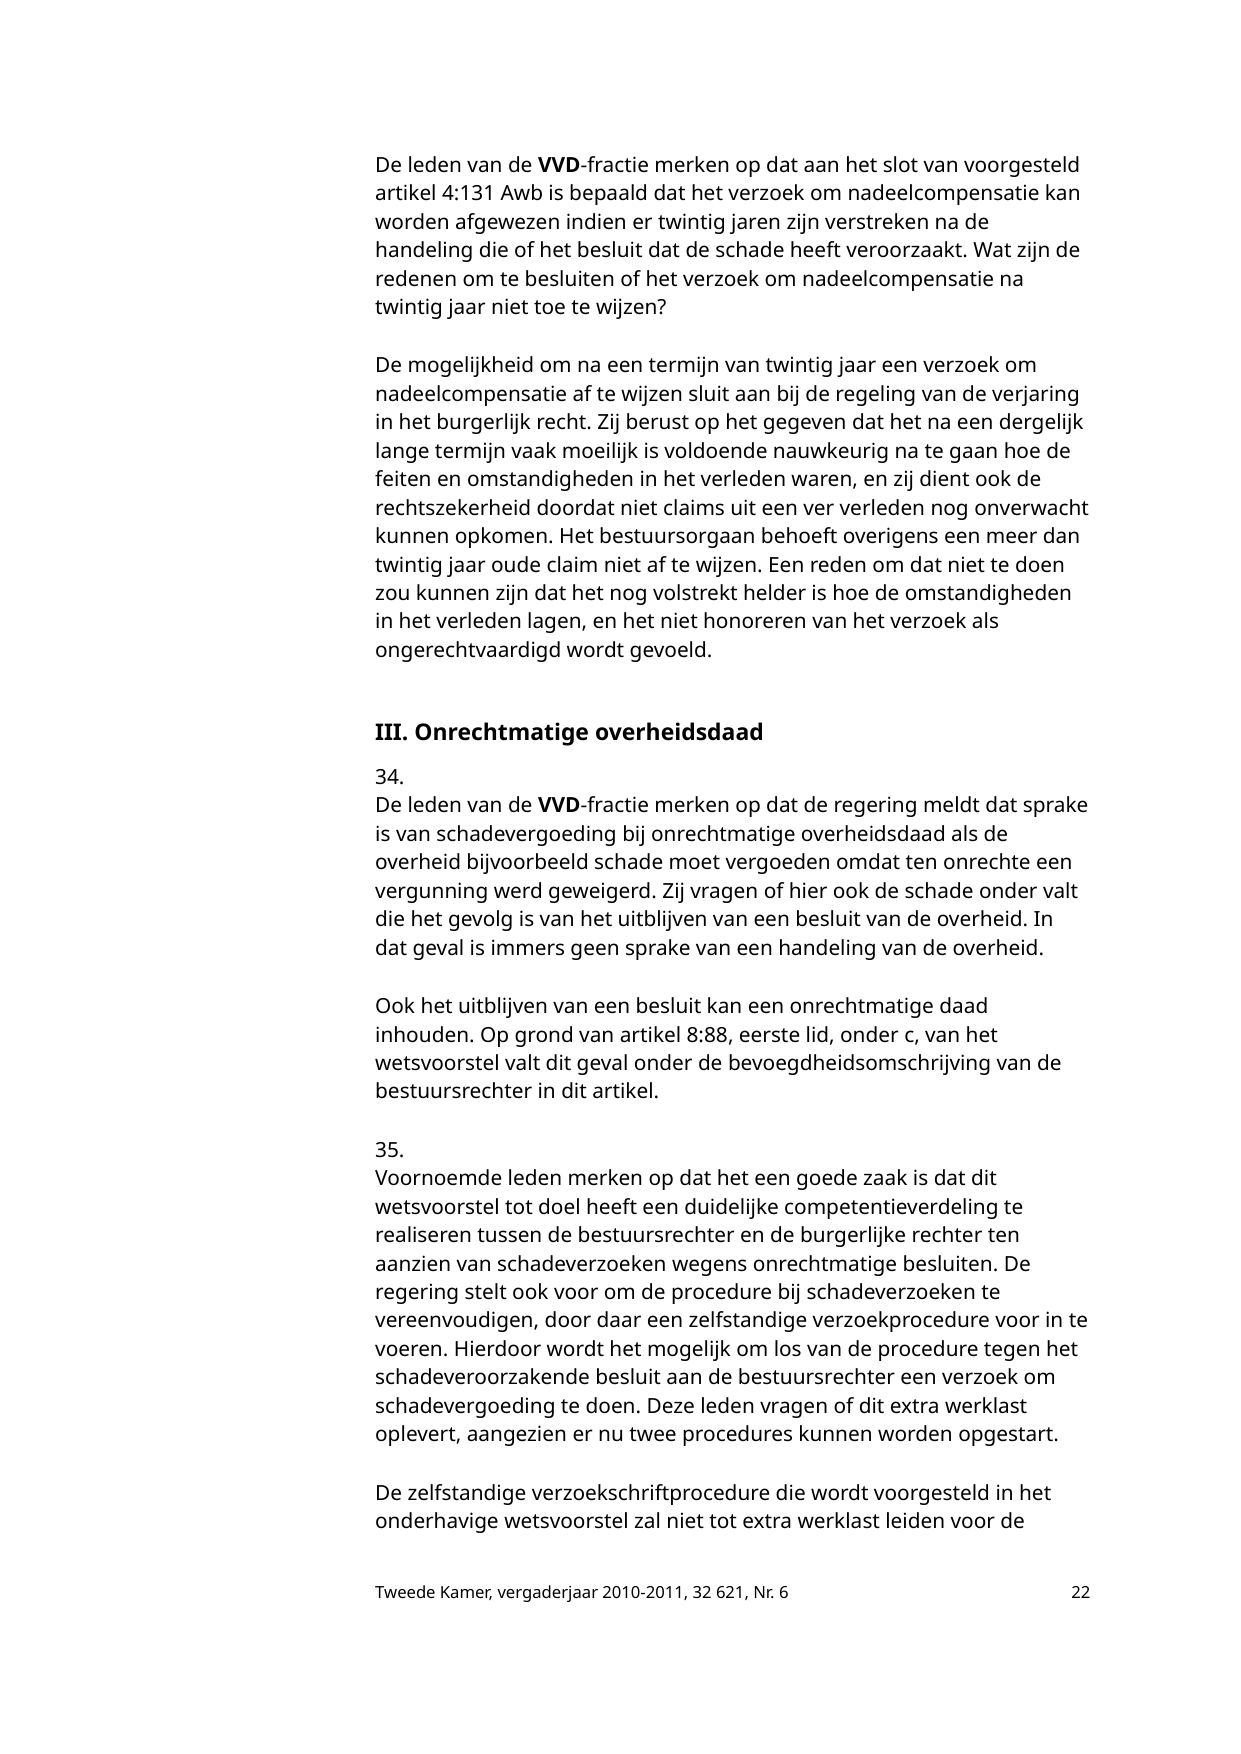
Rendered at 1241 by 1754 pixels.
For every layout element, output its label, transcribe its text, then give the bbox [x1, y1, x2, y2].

text De zelfstandige verzoekschriftprocedure die wordt voorgesteld in het onderhavige wetsvoorstel zal niet tot extra werklast leiden voor de [375, 1478, 1090, 1535]
subtitle III. Onrechtmatige overheidsdaad [375, 716, 1090, 747]
text Voornoemde leden merken op dat het een goede zaak is dat dit wetsvoorstel tot doel heeft een duidelijke competentieverdeling te realiseren tussen de bestuursrechter en de burgerlijke rechter ten aanzien van schadeverzoeken wegens onrechtmatige besluiten. De regering stelt ook voor om de procedure bij schadeverzoeken te vereenvoudigen, door daar een zelfstandige verzoekprocedure voor in te voeren. Hierdoor wordt het mogelijk om los van de procedure tegen het schadeveroorzakende besluit aan de bestuursrechter een verzoek om schadevergoeding te doen. Deze leden vragen of dit extra werklast oplevert, aangezien er nu twee procedures kunnen worden opgestart. [375, 1163, 1090, 1448]
text 35. [375, 1135, 1090, 1163]
text Ook het uitblijven van een besluit kan een onrechtmatige daad inhouden. Op grond van artikel 8:88, eerste lid, onder c, van het wetsvoorstel valt dit geval onder de bevoegdheidsomschrijving van de bestuursrechter in dit artikel. [375, 991, 1090, 1105]
text 34. [375, 762, 1090, 791]
text De leden van de VVD-fractie merken op dat aan het slot van voorgesteld artikel 4:131 Awb is bepaald dat het verzoek om nadeelcompensatie kan worden afgewezen indien er twintig jaren zijn verstreken na de handeling die of het besluit dat de schade heeft veroorzaakt. Wat zijn de redenen om te besluiten of het verzoek om nadeelcompensatie na twintig jaar niet toe te wijzen? [375, 150, 1090, 321]
text De leden van de VVD-fractie merken op dat de regering meldt dat sprake is van schadevergoeding bij onrechtmatige overheidsdaad als de overheid bijvoorbeeld schade moet vergoeden omdat ten onrechte een vergunning werd geweigerd. Zij vragen of hier ook de schade onder valt die het gevolg is van het uitblijven van een besluit van de overheid. In dat geval is immers geen sprake van een handeling van de overheid. [375, 791, 1090, 961]
text De mogelijkheid om na een termijn van twintig jaar een verzoek om nadeelcompensatie af te wijzen sluit aan bij de regeling van de verjaring in het burgerlijk recht. Zij berust op het gegeven dat het na een dergelijk lange termijn vaak moeilijk is voldoende nauwkeurig na te gaan hoe de feiten en omstandigheden in het verleden waren, en zij dient ook de rechtszekerheid doordat niet claims uit een ver verleden nog onverwacht kunnen opkomen. Het bestuursorgaan behoeft overigens een meer dan twintig jaar oude claim niet af te wijzen. Een reden om dat niet te doen zou kunnen zijn dat het nog volstrekt helder is hoe de omstandigheden in het verleden lagen, en het niet honoreren van het verzoek als ongerechtvaardigd wordt gevoeld. [375, 351, 1090, 663]
